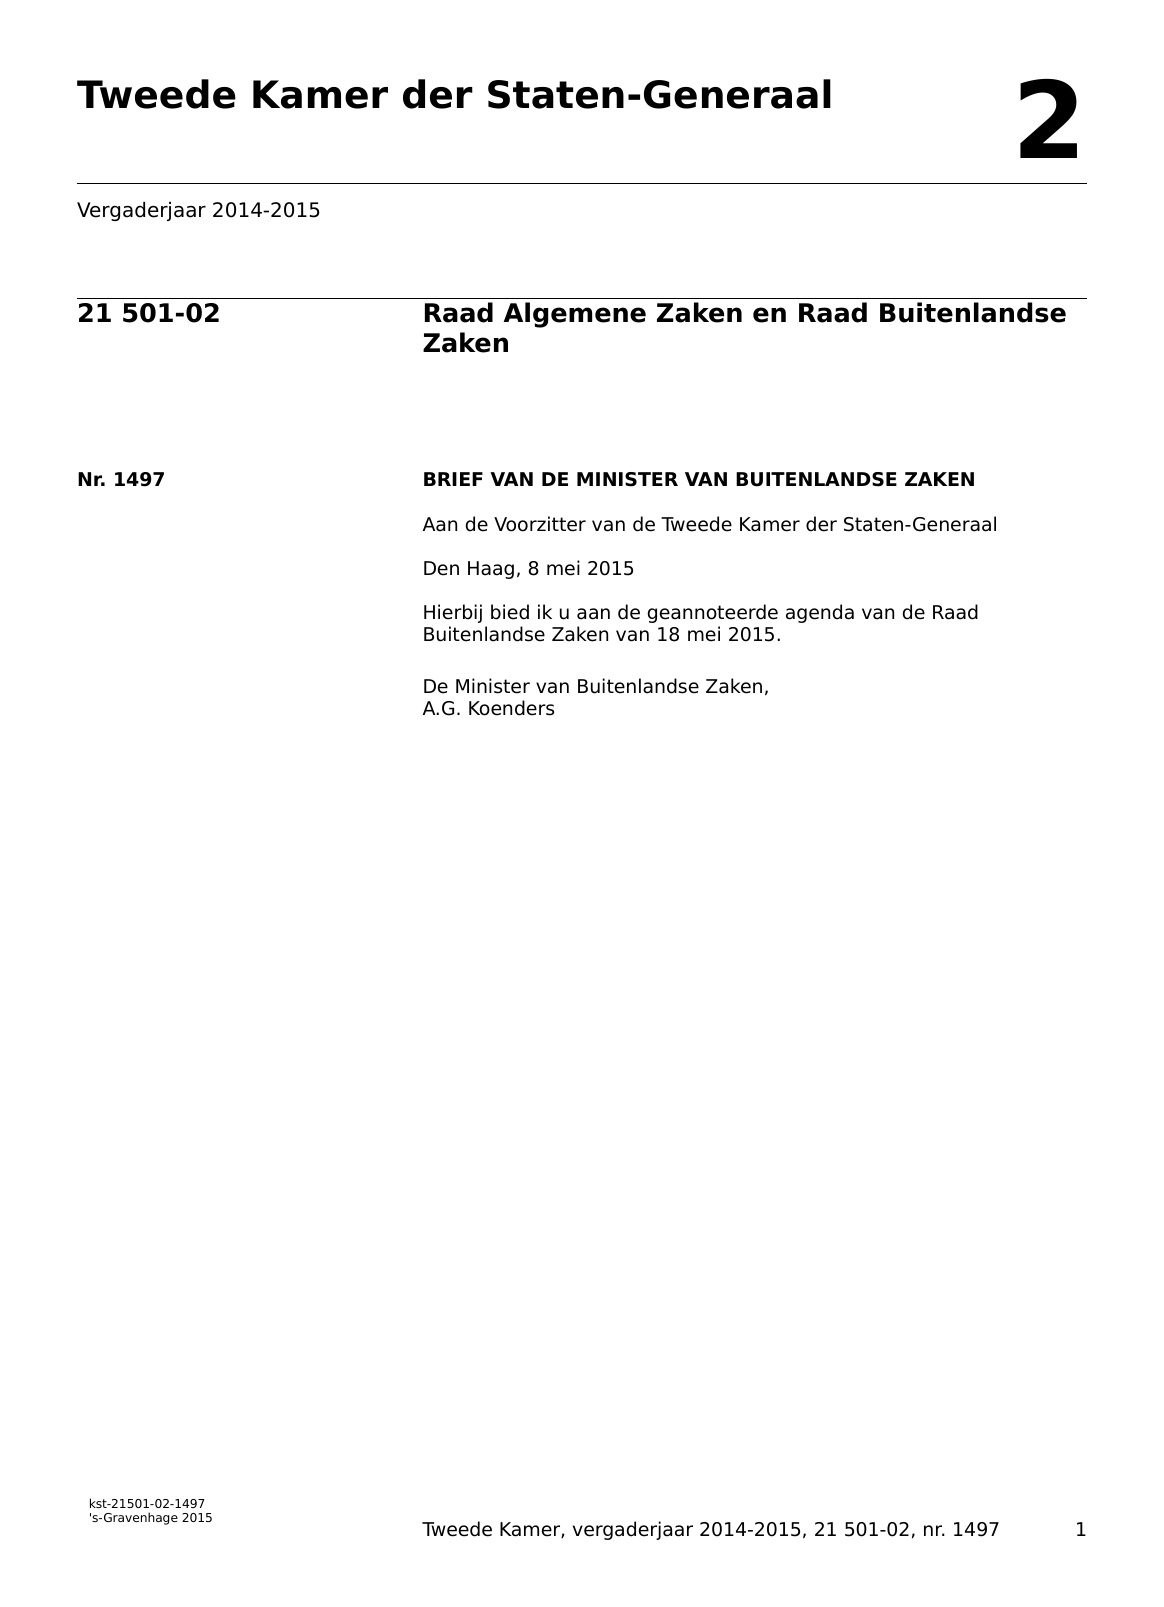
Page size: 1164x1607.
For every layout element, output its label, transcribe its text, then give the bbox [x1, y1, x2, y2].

subtitle Nr. 1497 BRIEF VAN DE MINISTER VAN BUITENLANDSE ZAKEN [77, 469, 1087, 491]
text kst-21501-02-1497 [88, 1497, 323, 1511]
text De Minister van Buitenlandse Zaken, A.G. Koenders [422, 676, 1087, 720]
table_header Tweede Kamer der Staten-Generaal [77, 59, 886, 183]
text Den Haag, 8 mei 2015 [422, 558, 1087, 580]
subtitle 21 501-02 Raad Algemene Zaken en Raad Buitenlandse Zaken [77, 299, 1087, 358]
table_cell Vergaderjaar 2014-2015 [77, 184, 1087, 298]
text Aan de Voorzitter van de Tweede Kamer der Staten-Generaal [422, 513, 1087, 536]
text Hierbij bied ik u aan de geannoteerde agenda van de Raad Buitenlandse Zaken van 18 mei 2015. [422, 602, 1087, 646]
text 's-Gravenhage 2015 [88, 1511, 323, 1525]
table_header 2 [886, 59, 1087, 183]
